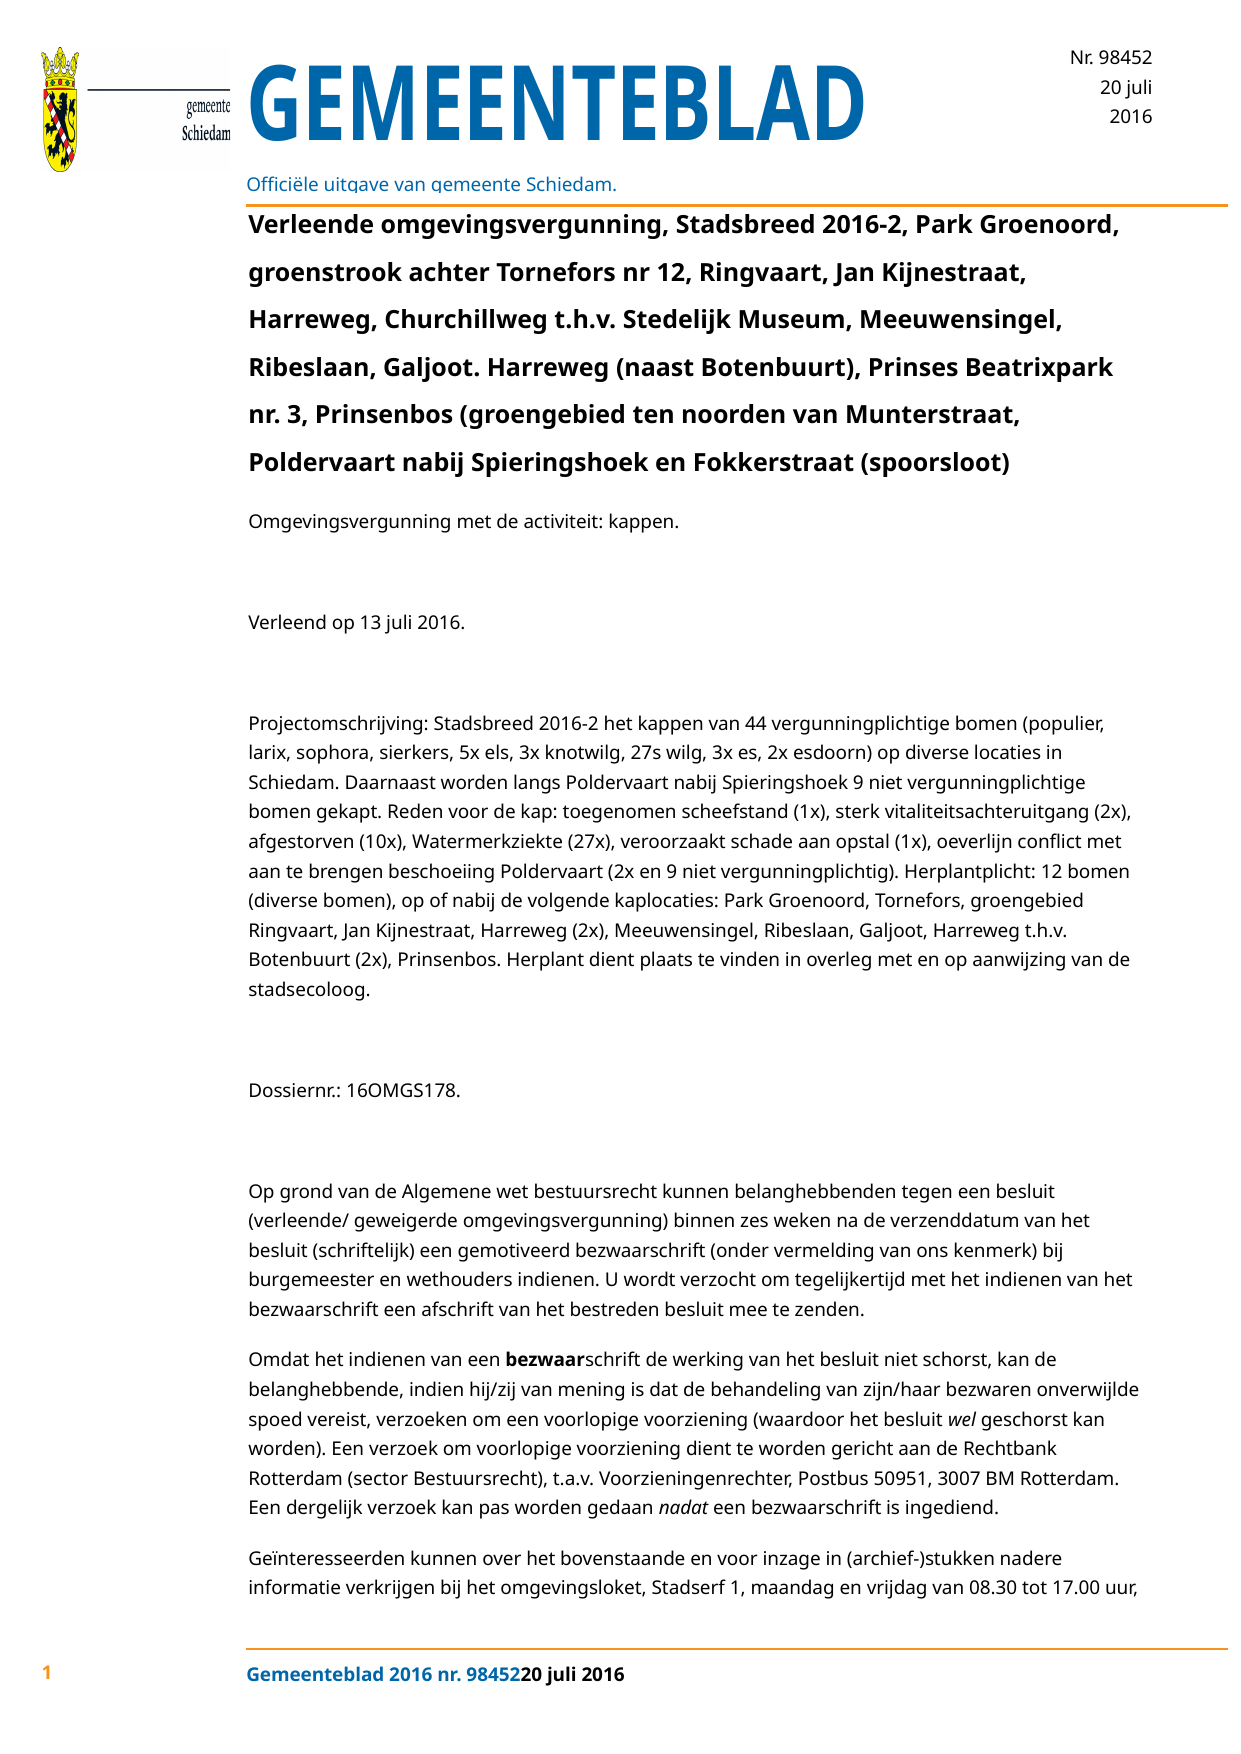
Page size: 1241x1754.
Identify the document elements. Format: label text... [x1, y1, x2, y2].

text Omdat het indienen van een bezwaarschrift de werking van het besluit niet schorst, kan de belanghebbende, indien hij/zij van mening is dat de behandeling van zijn/haar bezwaren onverwijlde spoed vereist, verzoeken om een voorlopige voorziening (waardoor het besluit wel geschorst kan worden). Een verzoek om voorlopige voorziening dient te worden gericht aan de Rechtbank Rotterdam (sector Bestuursrecht), t.a.v. Voorzieningenrechter, Postbus 50951, 3007 BM Rotterdam. Een dergelijk verzoek kan pas worden gedaan nadat een bezwaarschrift is ingediend. [248, 1347, 1152, 1520]
text Dossiernr.: 16OMGS178. [248, 1077, 1152, 1103]
text Verleende omgevingsvergunning, Stadsbreed 2016-2, Park Groenoord, groenstrook achter Tornefors nr 12, Ringvaart, Jan Kijnestraat, Harreweg, Churchillweg t.h.v. Stedelijk Museum, Meeuwensingel, Ribeslaan, Galjoot. Harreweg (naast Botenbuurt), Prinses Beatrixpark nr. 3, Prinsenbos (groengebied ten noorden van Munterstraat, Poldervaart nabij Spieringshoek en Fokkerstraat (spoorsloot) [248, 207, 1152, 479]
text Projectomschrijving: Stadsbreed 2016-2 het kappen van 44 vergunningplichtige bomen (populier, larix, sophora, sierkers, 5x els, 3x knotwilg, 27s wilg, 3x es, 2x esdoorn) op diverse locaties in Schiedam. Daarnaast worden langs Poldervaart nabij Spieringshoek 9 niet vergunningplichtige bomen gekapt. Reden voor de kap: toegenomen scheefstand (1x), sterk vitaliteitsachteruitgang (2x), afgestorven (10x), Watermerkziekte (27x), veroorzaakt schade aan opstal (1x), oeverlijn conflict met aan te brengen beschoeiing Poldervaart (2x en 9 niet vergunningplichtig). Herplantplicht: 12 bomen (diverse bomen), op of nabij de volgende kaplocaties: Park Groenoord, Tornefors, groengebied Ringvaart, Jan Kijnestraat, Harreweg (2x), Meeuwensingel, Ribeslaan, Galjoot, Harreweg t.h.v. Botenbuurt (2x), Prinsenbos. Herplant dient plaats te vinden in overleg met en op aanwijzing van de stadsecoloog. [248, 710, 1152, 1002]
text Omgevingsvergunning met de activiteit: kappen. [248, 508, 1152, 534]
picture [41, 47, 231, 172]
text Op grond van de Algemene wet bestuursrecht kunnen belanghebbenden tegen een besluit (verleende/ geweigerde omgevingsvergunning) binnen zes weken na de verzenddatum van het besluit (schriftelijk) een gemotiveerd bezwaarschrift (onder vermelding van ons kenmerk) bij burgemeester en wethouders indienen. U wordt verzocht om tegelijkertijd met het indienen van het bezwaarschrift een afschrift van het bestreden besluit mee te zenden. [248, 1178, 1152, 1322]
text Geïnteresseerden kunnen over het bovenstaande en voor inzage in (archief-)stukken nadere informatie verkrijgen bij het omgevingsloket, Stadserf 1, maandag en vrijdag van 08.30 tot 17.00 uur, [248, 1545, 1152, 1600]
text Verleend op 13 juli 2016. [248, 609, 1152, 635]
